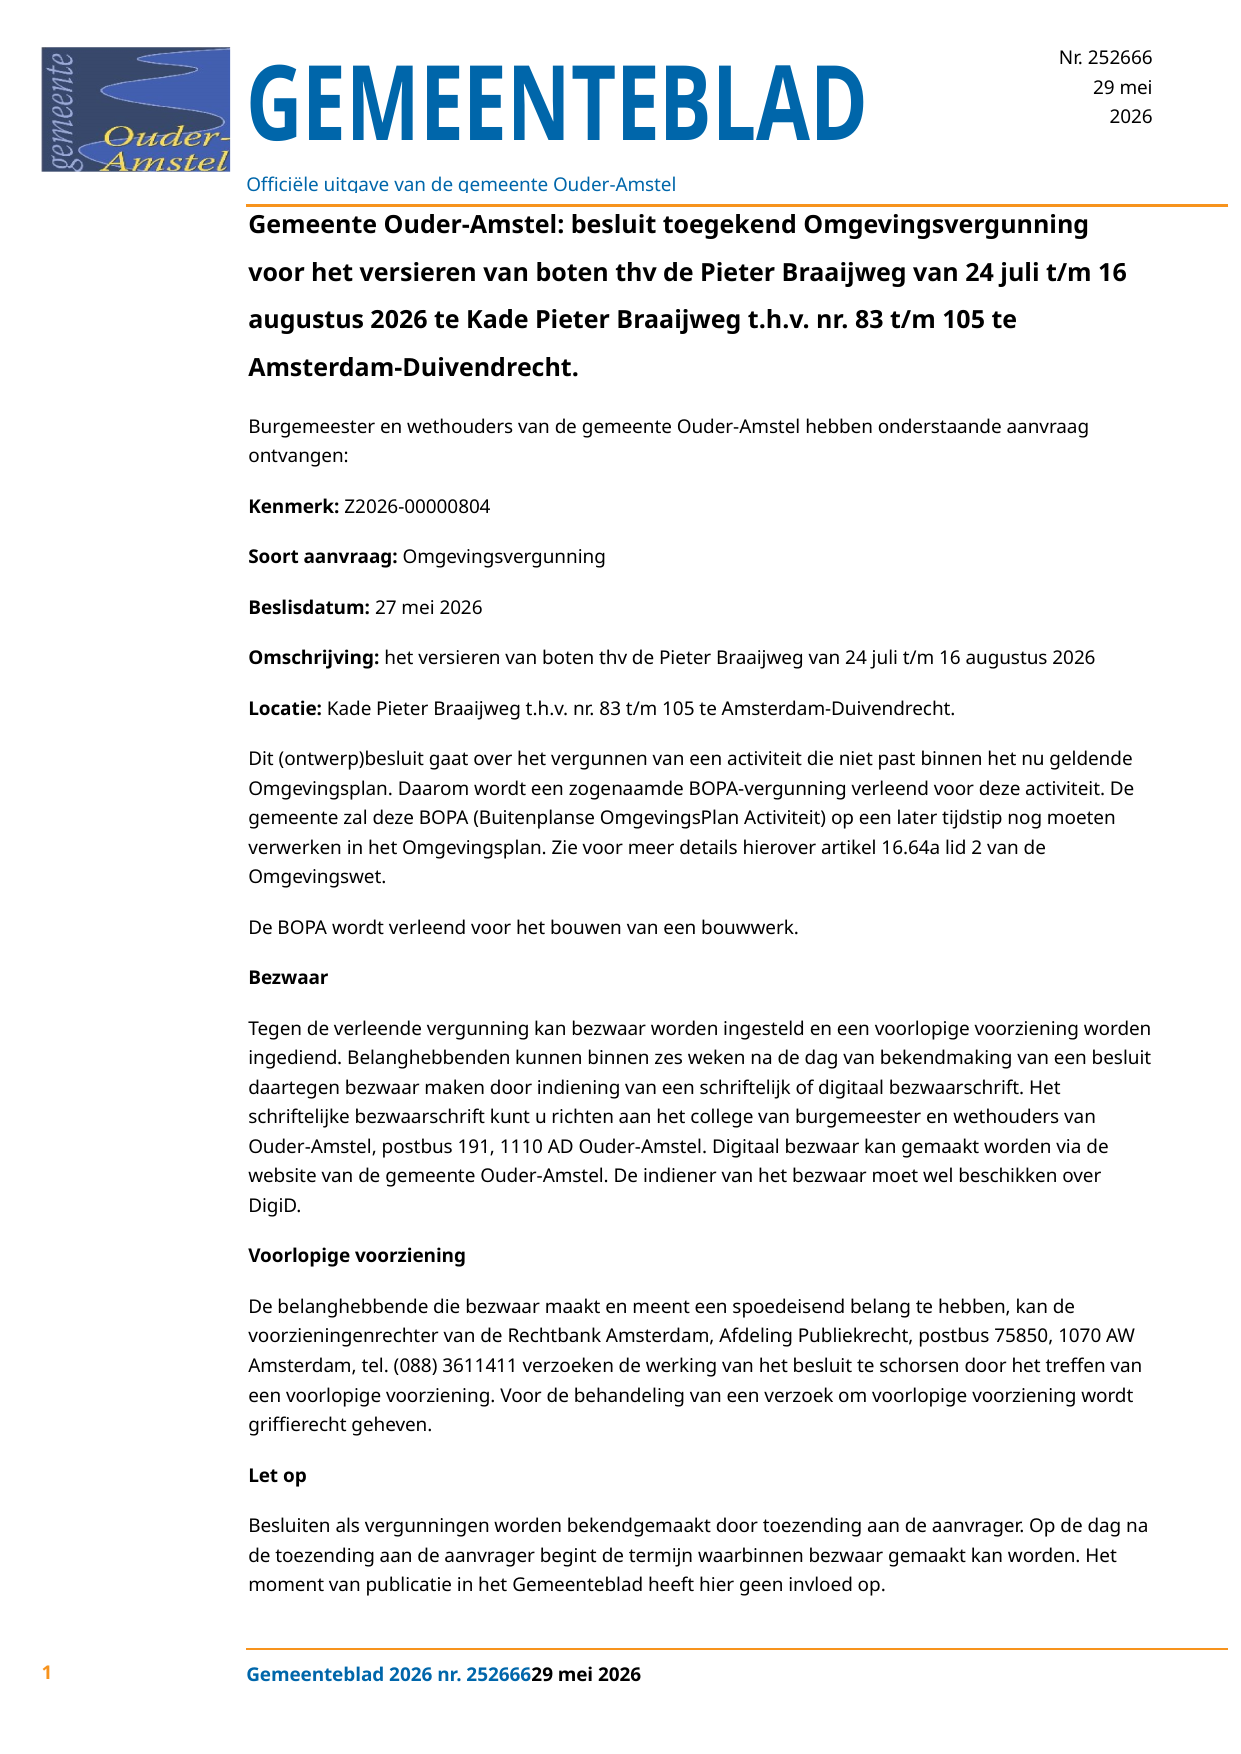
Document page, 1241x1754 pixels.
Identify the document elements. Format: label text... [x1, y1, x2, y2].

text Beslisdatum: 27 mei 2026 [248, 594, 1152, 620]
text Kenmerk: Z2026-00000804 [248, 493, 1152, 519]
text Burgemeester en wethouders van de gemeente Ouder-Amstel hebben onderstaande aanvraag ontvangen: [248, 413, 1152, 468]
text De BOPA wordt verleend voor het bouwen van een bouwwerk. [248, 914, 1152, 940]
text Tegen de verleende vergunning kan bezwaar worden ingesteld en een voorlopige voorziening worden ingediend. Belanghebbenden kunnen binnen zes weken na de dag van bekendmaking van een besluit daartegen bezwaar maken door indiening van een schriftelijk of digitaal bezwaarschrift. Het schriftelijke bezwaarschrift kunt u richten aan het college van burgemeester en wethouders van Ouder-Amstel, postbus 191, 1110 AD Ouder-Amstel. Digitaal bezwaar kan gemaakt worden via de website van de gemeente Ouder-Amstel. De indiener van het bezwaar moet wel beschikken over DigiD. [248, 1015, 1152, 1218]
text Locatie: Kade Pieter Braaijweg t.h.v. nr. 83 t/m 105 te Amsterdam-Duivendrecht. [248, 695, 1152, 721]
text Besluiten als vergunningen worden bekendgemaakt door toezending aan de aanvrager. Op de dag na de toezending aan de aanvrager begint de termijn waarbinnen bezwaar gemaakt kan worden. Het moment van publicatie in het Gemeenteblad heeft hier geen invloed op. [248, 1512, 1152, 1597]
text Omschrijving: het versieren van boten thv de Pieter Braaijweg van 24 juli t/m 16 augustus 2026 [248, 644, 1152, 670]
picture [41, 47, 231, 172]
text Dit (ontwerp)besluit gaat over het vergunnen van een activiteit die niet past binnen het nu geldende Omgevingsplan. Daarom wordt een zogenaamde BOPA-vergunning verleend voor deze activiteit. De gemeente zal deze BOPA (Buitenplanse OmgevingsPlan Activiteit) op een later tijdstip nog moeten verwerken in het Omgevingsplan. Zie voor meer details hierover artikel 16.64a lid 2 van de Omgevingswet. [248, 745, 1152, 889]
text Let op [248, 1462, 1152, 1488]
text Soort aanvraag: Omgevingsvergunning [248, 543, 1152, 569]
text De belanghebbende die bezwaar maakt en meent een spoedeisend belang te hebben, kan de voorzieningenrechter van de Rechtbank Amsterdam, Afdeling Publiekrecht, postbus 75850, 1070 AW Amsterdam, tel. (088) 3611411 verzoeken de werking van het besluit te schorsen door het treffen van een voorlopige voorziening. Voor de behandeling van een verzoek om voorlopige voorziening wordt griffierecht geheven. [248, 1293, 1152, 1437]
text Bezwaar [248, 964, 1152, 990]
text Gemeente Ouder-Amstel: besluit toegekend Omgevingsvergunning voor het versieren van boten thv de Pieter Braaijweg van 24 juli t/m 16 augustus 2026 te Kade Pieter Braaijweg t.h.v. nr. 83 t/m 105 te Amsterdam-Duivendrecht. [248, 207, 1152, 384]
text Voorlopige voorziening [248, 1243, 1152, 1268]
